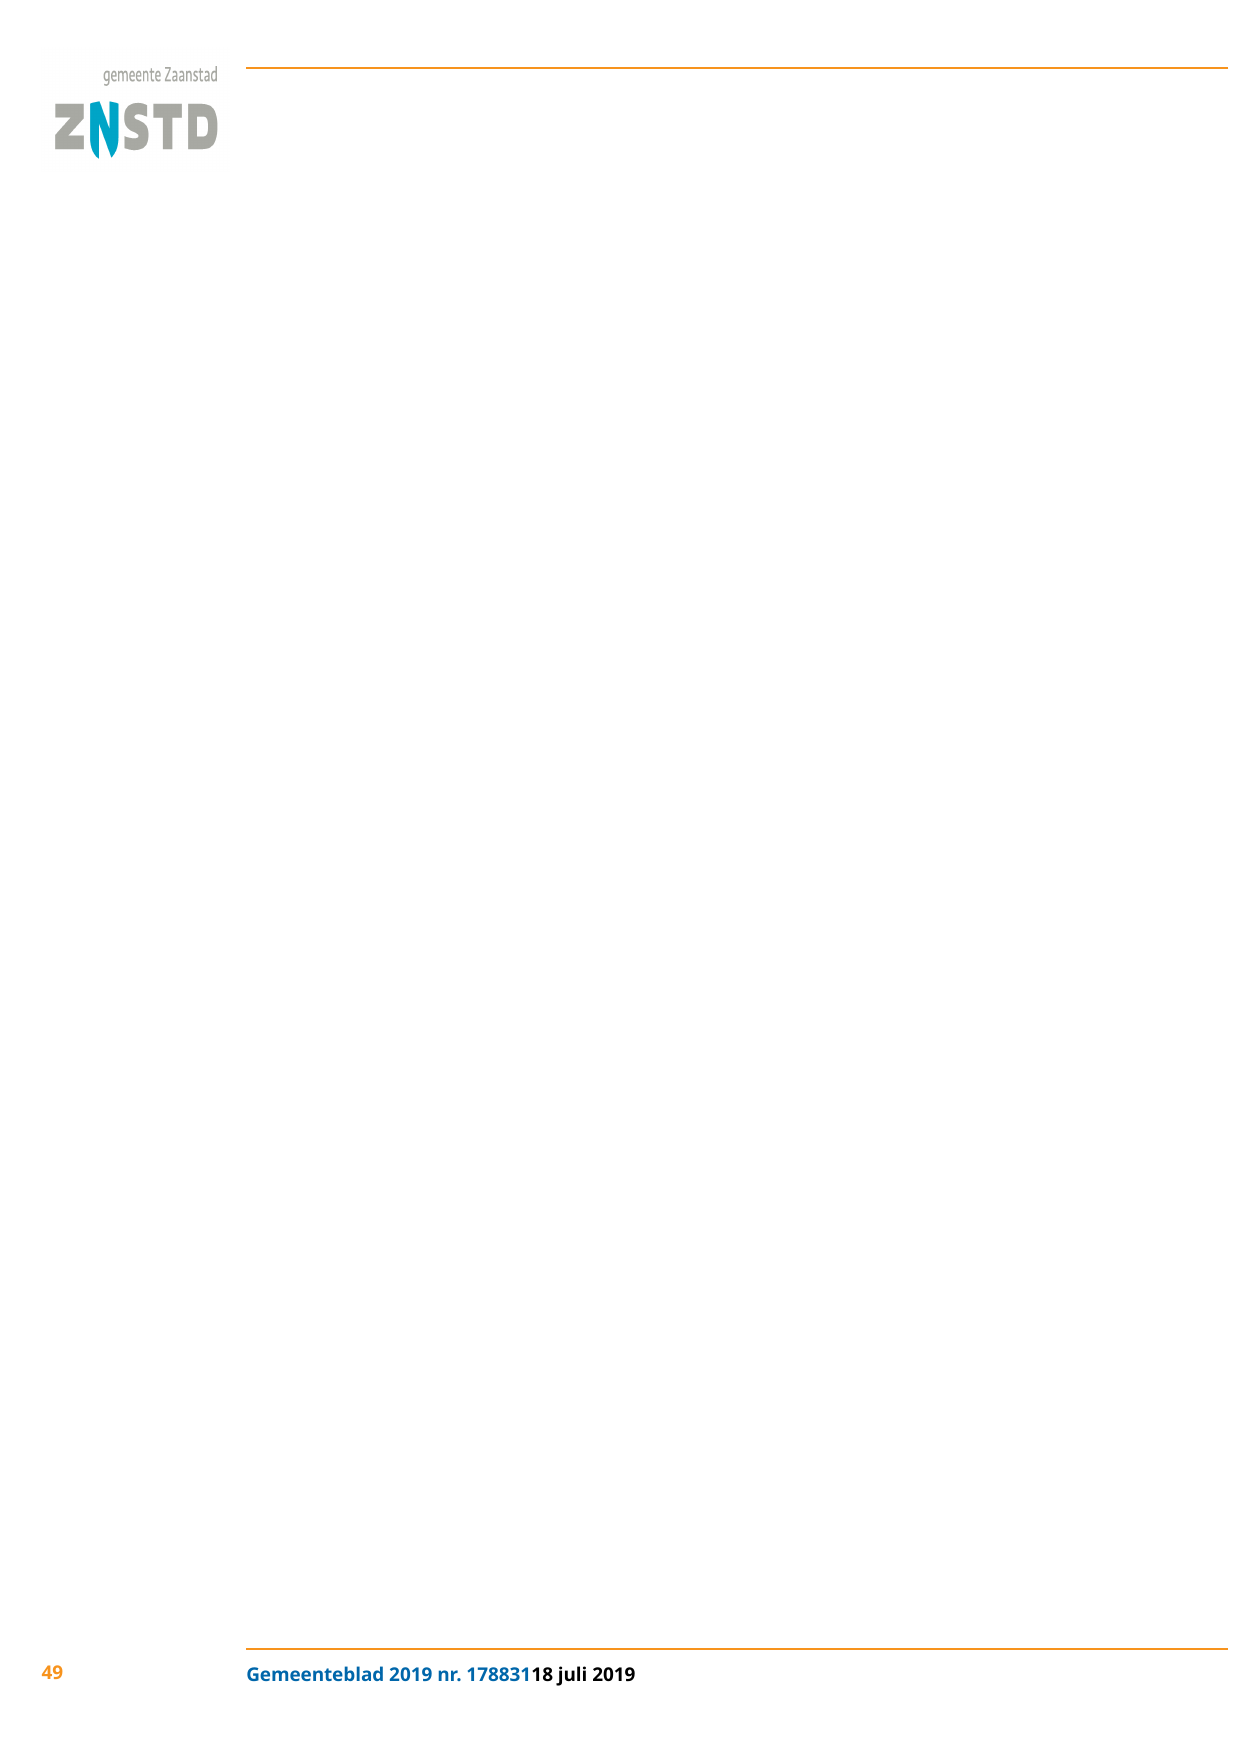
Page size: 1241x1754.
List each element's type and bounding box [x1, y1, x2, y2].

picture [41, 47, 231, 172]
